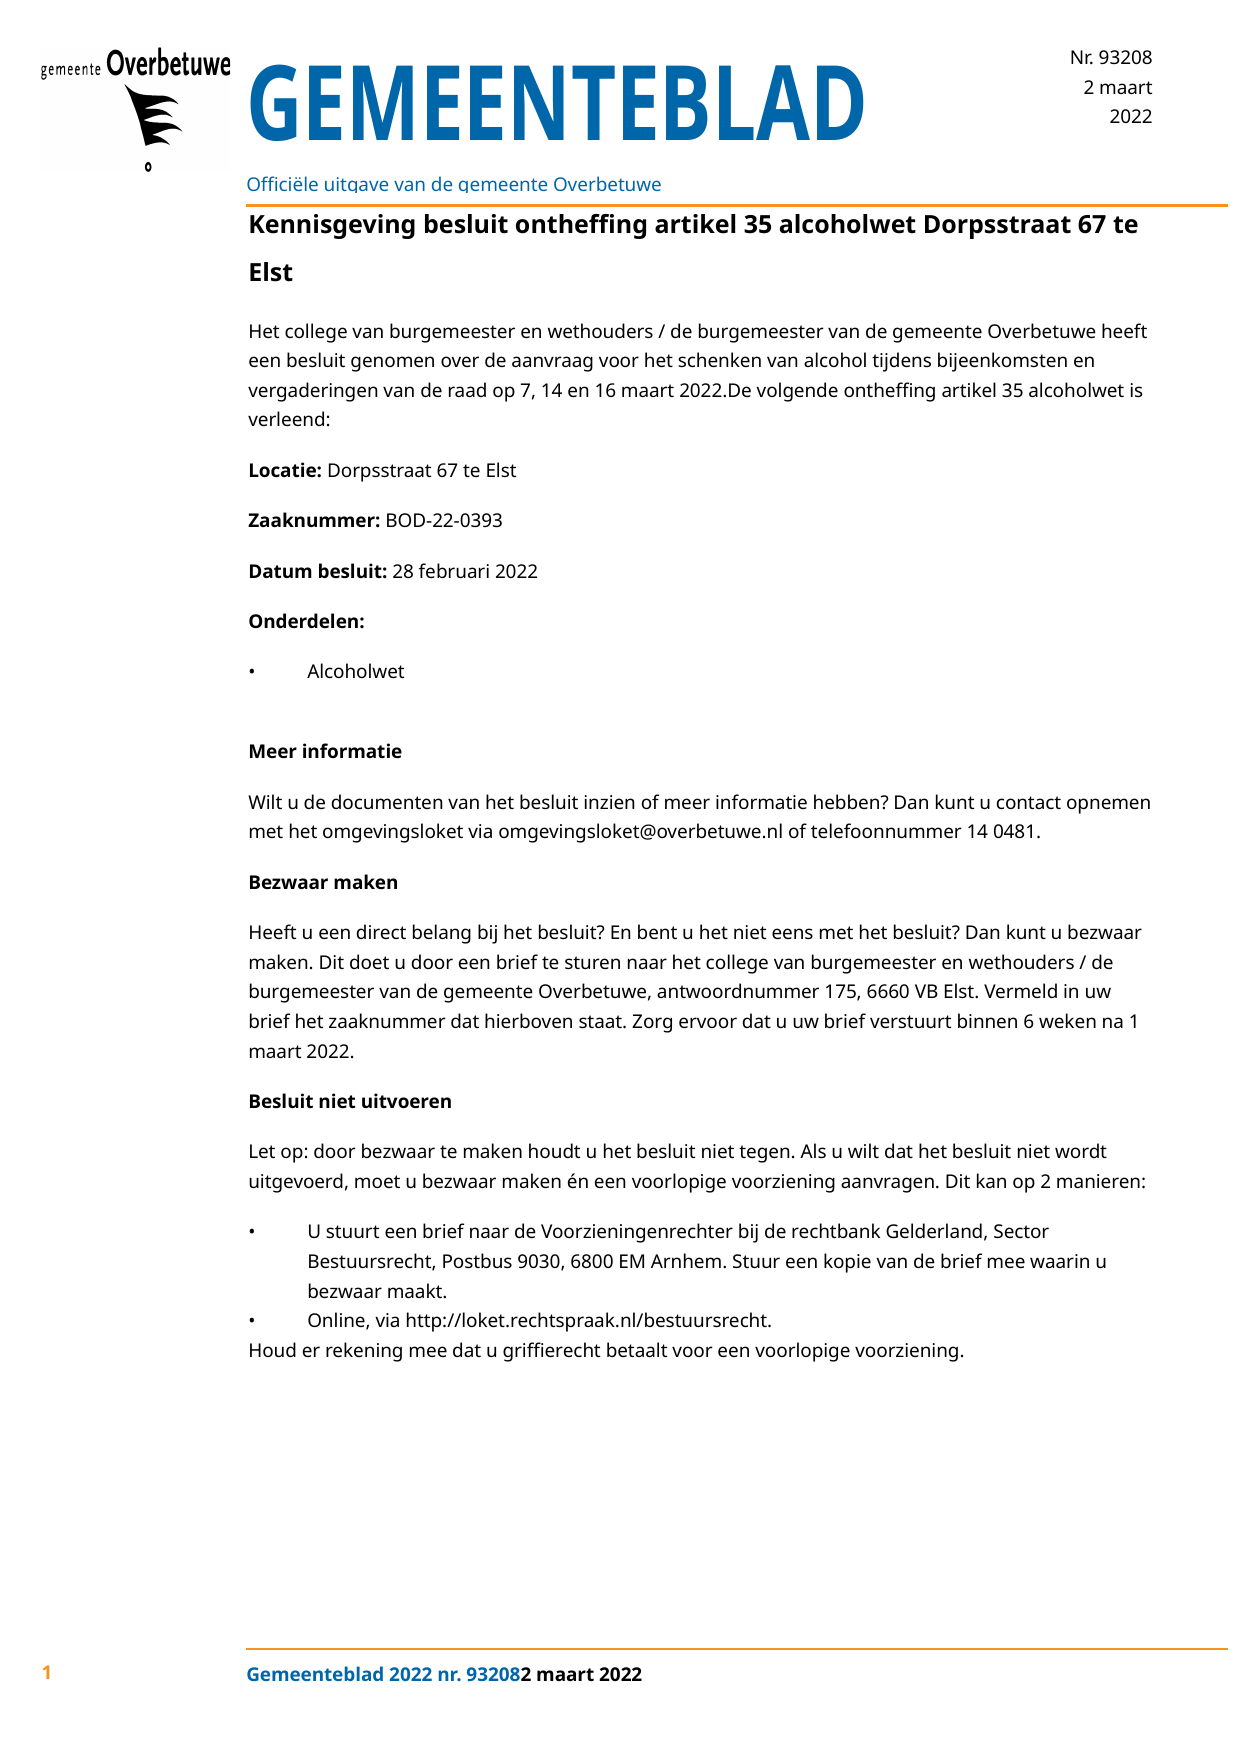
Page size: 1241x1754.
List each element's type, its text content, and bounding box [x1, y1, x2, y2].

text Kennisgeving besluit ontheffing artikel 35 alcoholwet Dorpsstraat 67 te Elst [248, 207, 1152, 288]
text Onderdelen: [248, 608, 1152, 634]
text Besluit niet uitvoeren [248, 1088, 1152, 1114]
list U stuurt een brief naar de Voorzieningenrechter bij de rechtbank Gelderland, Sector Bestuursrecht, Postbus 9030, 6800 EM Arnhem. Stuur een kopie van de brief mee waarin u bezwaar maakt. [248, 1219, 1152, 1304]
picture [41, 47, 231, 172]
text Het college van burgemeester en wethouders / de burgemeester van de gemeente Overbetuwe heeft een besluit genomen over de aanvraag voor het schenken van alcohol tijdens bijeenkomsten en vergaderingen van de raad op 7, 14 en 16 maart 2022.De volgende ontheffing artikel 35 alcoholwet is verleend: [248, 318, 1152, 432]
text Locatie: Dorpsstraat 67 te Elst [248, 457, 1152, 483]
text Datum besluit: 28 februari 2022 [248, 558, 1152, 584]
text Meer informatie [248, 739, 1152, 764]
text Zaaknummer: BOD-22-0393 [248, 507, 1152, 533]
text Wilt u de documenten van het besluit inzien of meer informatie hebben? Dan kunt u contact opnemen met het omgevingsloket via omgevingsloket@overbetuwe.nl of telefoonnummer 14 0481. [248, 789, 1152, 844]
text Heeft u een direct belang bij het besluit? En bent u het niet eens met het besluit? Dan kunt u bezwaar maken. Dit doet u door een brief te sturen naar het college van burgemeester en wethouders / de burgemeester van de gemeente Overbetuwe, antwoordnummer 175, 6660 VB Elst. Vermeld in uw brief het zaaknummer dat hierboven staat. Zorg ervoor dat u uw brief verstuurt binnen 6 weken na 1 maart 2022. [248, 919, 1152, 1064]
text Houd er rekening mee dat u griffierecht betaalt voor een voorlopige voorziening. [248, 1337, 1152, 1363]
list Alcoholwet [248, 659, 1152, 684]
list Online, via http://loket.rechtspraak.nl/bestuursrecht. [248, 1307, 1152, 1333]
text Let op: door bezwaar te maken houdt u het besluit niet tegen. Als u wilt dat het besluit niet wordt uitgevoerd, moet u bezwaar maken én een voorlopige voorziening aanvragen. Dit kan op 2 manieren: [248, 1139, 1152, 1194]
text Bezwaar maken [248, 869, 1152, 895]
